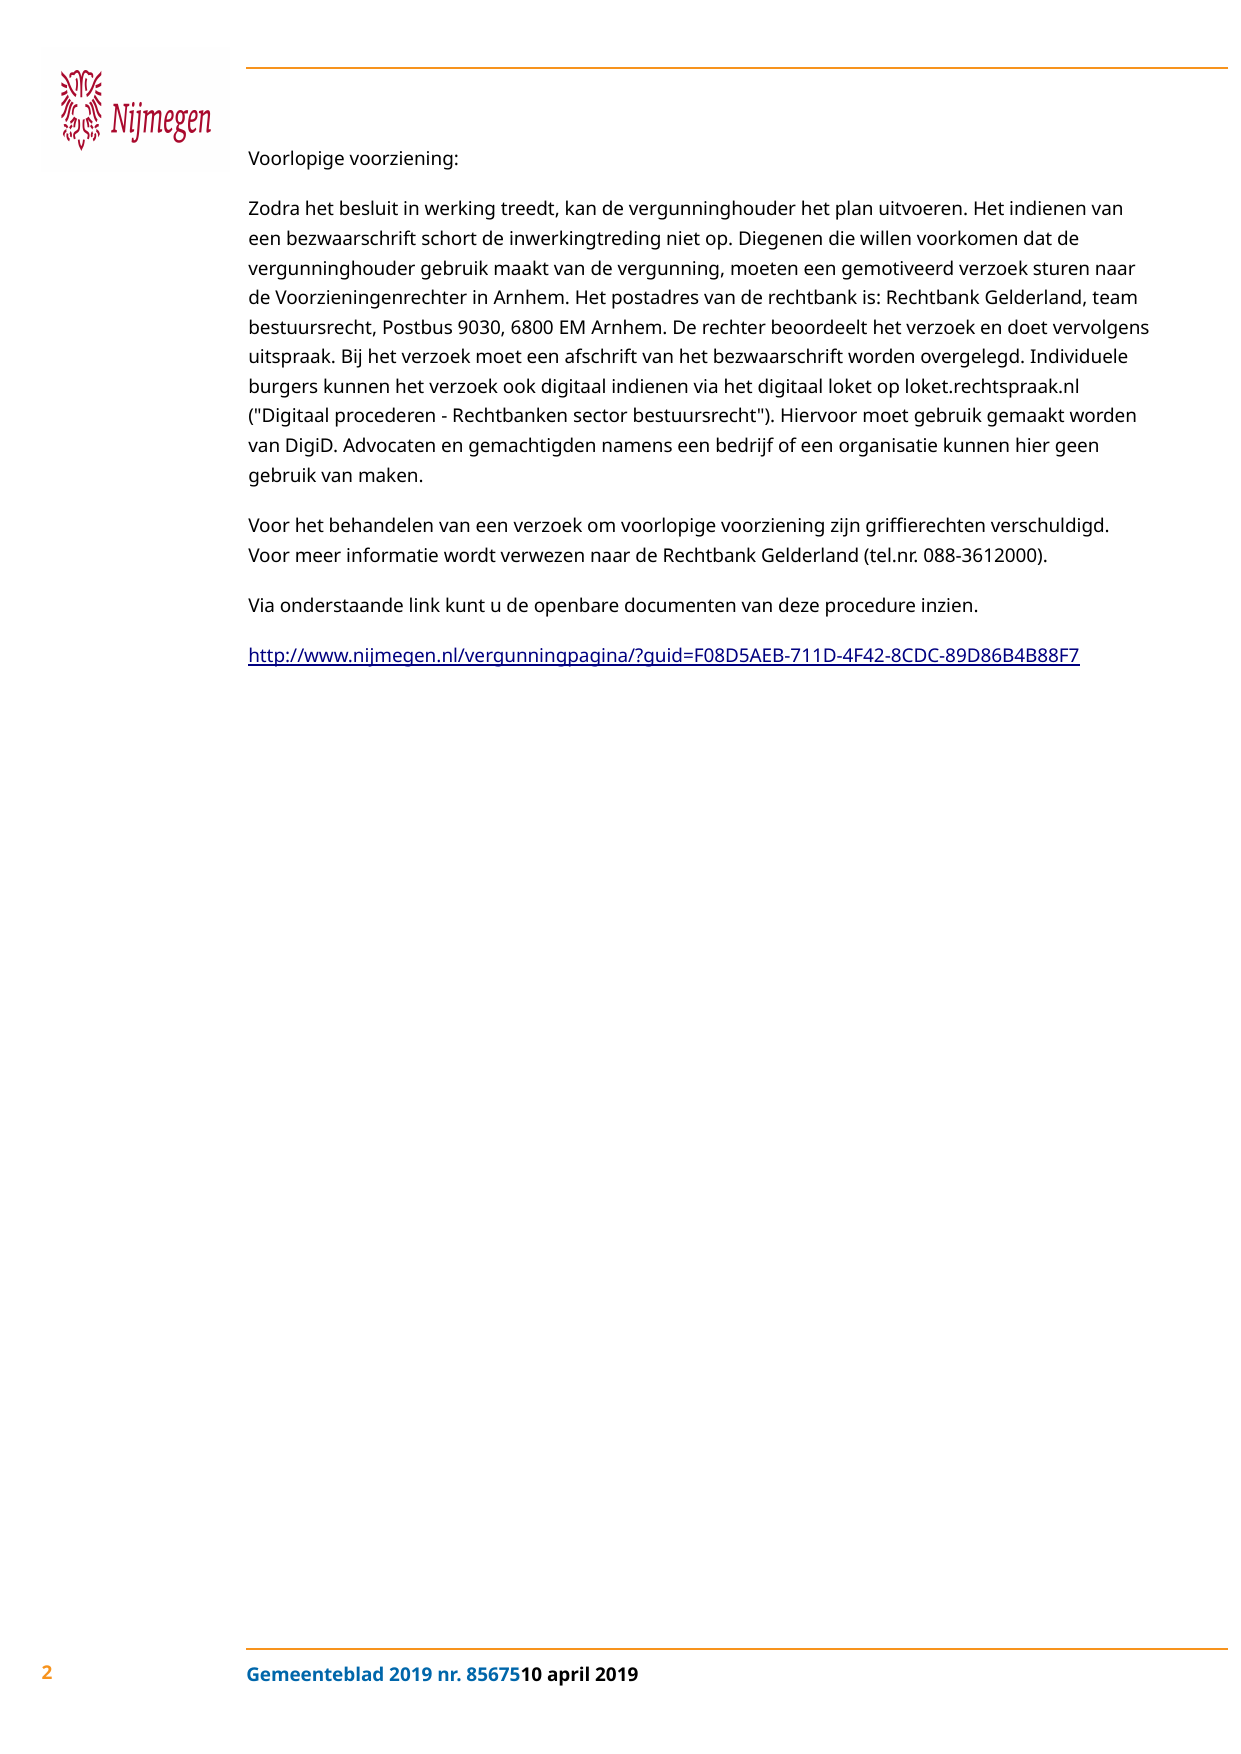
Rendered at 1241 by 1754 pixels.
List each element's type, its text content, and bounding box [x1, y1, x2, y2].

text http://www.nijmegen.nl/vergunningpagina/?guid=F08D5AEB-711D-4F42-8CDC-89D86B4B88F7 [248, 643, 1152, 668]
text Voorlopige voorziening: [248, 145, 1152, 171]
text Via onderstaande link kunt u de openbare documenten van deze procedure inzien. [248, 592, 1152, 618]
text Zodra het besluit in werking treedt, kan de vergunninghouder het plan uitvoeren. Het indienen van een bezwaarschrift schort de inwerkingtreding niet op. Diegenen die willen voorkomen dat de vergunninghouder gebruik maakt van de vergunning, moeten een gemotiveerd verzoek sturen naar de Voorzieningenrechter in Arnhem. Het postadres van de rechtbank is: Rechtbank Gelderland, team bestuursrecht, Postbus 9030, 6800 EM Arnhem. De rechter beoordeelt het verzoek en doet vervolgens uitspraak. Bij het verzoek moet een afschrift van het bezwaarschrift worden overgelegd. Individuele burgers kunnen het verzoek ook digitaal indienen via het digitaal loket op loket.rechtspraak.nl ("Digitaal procederen - Rechtbanken sector bestuursrecht"). Hiervoor moet gebruik gemaakt worden van DigiD. Advocaten en gemachtigden namens een bedrijf of een organisatie kunnen hier geen gebruik van maken. [248, 196, 1152, 488]
text Voor het behandelen van een verzoek om voorlopige voorziening zijn griffierechten verschuldigd. Voor meer informatie wordt verwezen naar de Rechtbank Gelderland (tel.nr. 088-3612000). [248, 512, 1152, 568]
picture [41, 47, 231, 172]
